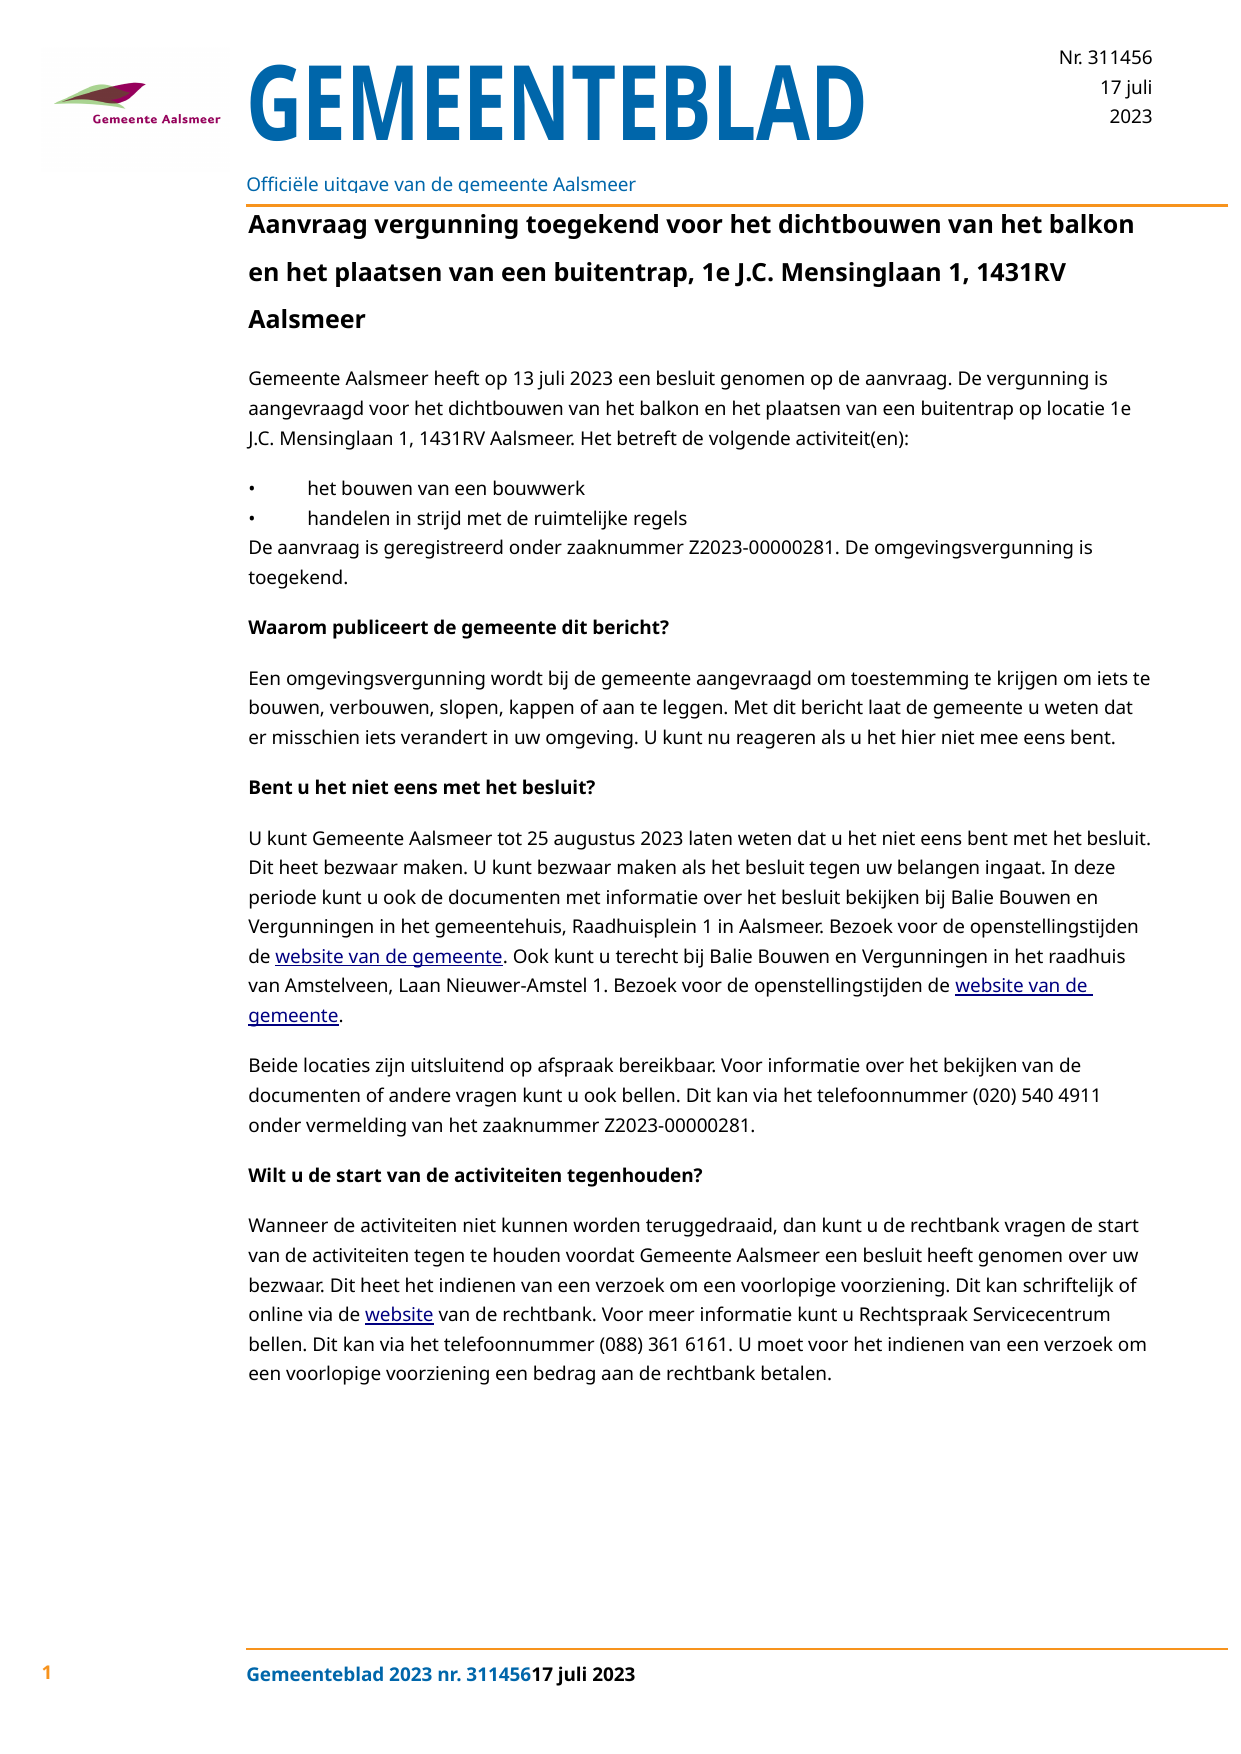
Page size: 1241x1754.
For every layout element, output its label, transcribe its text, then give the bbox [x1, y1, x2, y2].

text U kunt Gemeente Aalsmeer tot 25 augustus 2023 laten weten dat u het niet eens bent met het besluit. Dit heet bezwaar maken. U kunt bezwaar maken als het besluit tegen uw belangen ingaat. In deze periode kunt u ook de documenten met informatie over het besluit bekijken bij Balie Bouwen en Vergunningen in het gemeentehuis, Raadhuisplein 1 in Aalsmeer. Bezoek voor de openstellingstijden de website van de gemeente. Ook kunt u terecht bij Balie Bouwen en Vergunningen in het raadhuis van Amstelveen, Laan Nieuwer-Amstel 1. Bezoek voor de openstellingstijden de website van de gemeente. [248, 825, 1152, 1028]
text De aanvraag is geregistreerd onder zaaknummer Z2023-00000281. De omgevingsvergunning is toegekend. [248, 534, 1152, 589]
picture [41, 47, 231, 172]
text Wilt u de start van de activiteiten tegenhouden? [248, 1162, 1152, 1188]
text Bent u het niet eens met het besluit? [248, 774, 1152, 800]
text Aanvraag vergunning toegekend voor het dichtbouwen van het balkon en het plaatsen van een buitentrap, 1e J.C. Mensinglaan 1, 1431RV Aalsmeer [248, 207, 1152, 336]
text Een omgevingsvergunning wordt bij de gemeente aangevraagd om toestemming te krijgen om iets te bouwen, verbouwen, slopen, kappen of aan te leggen. Met dit bericht laat de gemeente u weten dat er misschien iets verandert in uw omgeving. U kunt nu reageren als u het hier niet mee eens bent. [248, 665, 1152, 749]
text Waarom publiceert de gemeente dit bericht? [248, 614, 1152, 640]
list handelen in strijd met de ruimtelijke regels [248, 505, 1152, 530]
list het bouwen van een bouwwerk [248, 475, 1152, 501]
text Gemeente Aalsmeer heeft op 13 juli 2023 een besluit genomen op de aanvraag. De vergunning is aangevraagd voor het dichtbouwen van het balkon en het plaatsen van een buitentrap op locatie 1e J.C. Mensinglaan 1, 1431RV Aalsmeer. Het betreft de volgende activiteit(en): [248, 366, 1152, 450]
text Wanneer de activiteiten niet kunnen worden teruggedraaid, dan kunt u de rechtbank vragen de start van de activiteiten tegen te houden voordat Gemeente Aalsmeer een besluit heeft genomen over uw bezwaar. Dit heet het indienen van een verzoek om een voorlopige voorziening. Dit kan schriftelijk of online via de website van de rechtbank. Voor meer informatie kunt u Rechtspraak Servicecentrum bellen. Dit kan via het telefoonnummer (088) 361 6161. U moet voor het indienen van een verzoek om een voorlopige voorziening een bedrag aan de rechtbank betalen. [248, 1213, 1152, 1386]
text Beide locaties zijn uitsluitend op afspraak bereikbaar. Voor informatie over het bekijken van de documenten of andere vragen kunt u ook bellen. Dit kan via het telefoonnummer (020) 540 4911 onder vermelding van het zaaknummer Z2023-00000281. [248, 1053, 1152, 1137]
